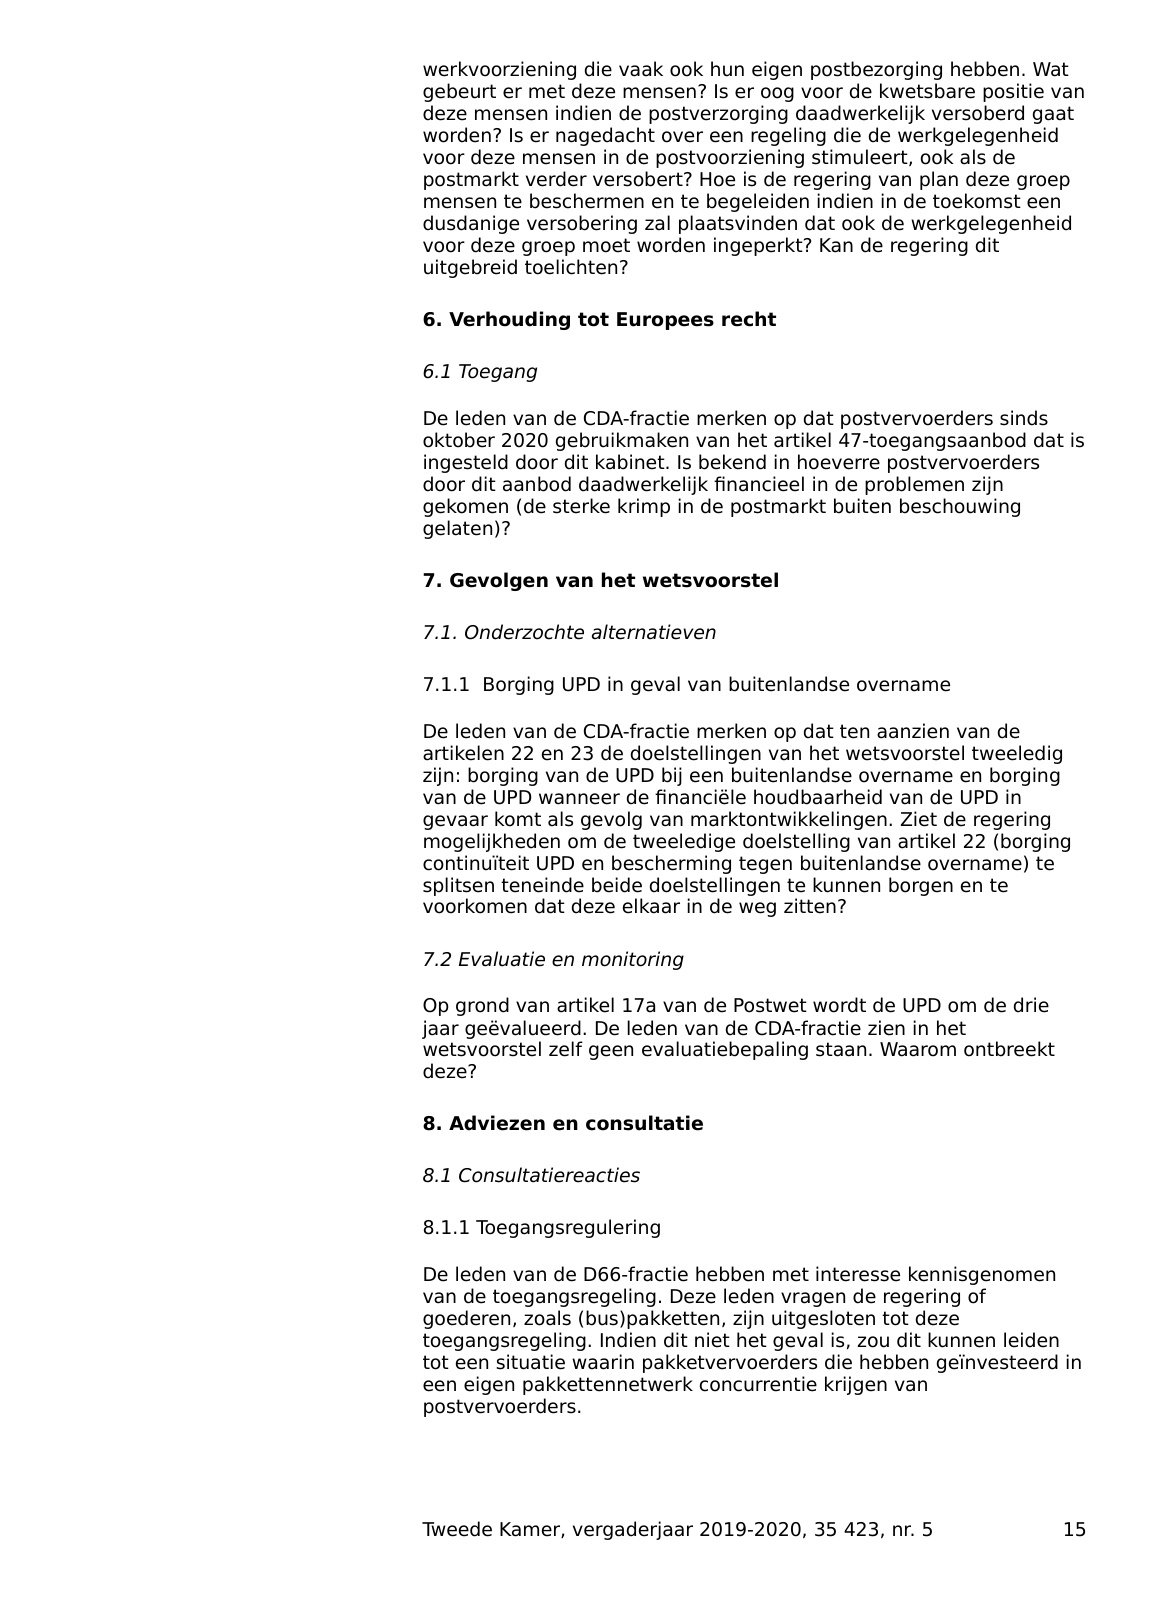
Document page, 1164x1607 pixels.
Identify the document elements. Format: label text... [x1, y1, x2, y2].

subtitle 7.2 Evaluatie en monitoring [422, 948, 1087, 970]
subtitle 6.1 Toegang [422, 361, 1087, 383]
text De leden van de D66-fractie hebben met interesse kennisgenomen van de toegangsregeling. Deze leden vragen de regering of goederen, zoals (bus)pakketten, zijn uitgesloten tot deze toegangsregeling. Indien dit niet het geval is, zou dit kunnen leiden tot een situatie waarin pakketvervoerders die hebben geïnvesteerd in een eigen pakkettennetwerk concurrentie krijgen van postvervoerders. [422, 1264, 1087, 1418]
text Op grond van artikel 17a van de Postwet wordt de UPD om de drie jaar geëvalueerd. De leden van de CDA-fractie zien in het wetsvoorstel zelf geen evaluatiebepaling staan. Waarom ontbreekt deze? [422, 995, 1087, 1083]
subtitle 7. Gevolgen van het wetsvoorstel [422, 570, 1087, 592]
subtitle 8.1.1 Toegangsregulering [422, 1217, 1087, 1239]
subtitle 6. Verhouding tot Europees recht [422, 309, 1087, 331]
text De leden van de CDA-fractie merken op dat postvervoerders sinds oktober 2020 gebruikmaken van het artikel 47-toegangsaanbod dat is ingesteld door dit kabinet. Is bekend in hoeverre postvervoerders door dit aanbod daadwerkelijk financieel in de problemen zijn gekomen (de sterke krimp in de postmarkt buiten beschouwing gelaten)? [422, 408, 1087, 540]
subtitle 8. Adviezen en consultatie [422, 1113, 1087, 1135]
text De leden van de CDA-fractie merken op dat ten aanzien van de artikelen 22 en 23 de doelstellingen van het wetsvoorstel tweeledig zijn: borging van de UPD bij een buitenlandse overname en borging van de UPD wanneer de financiële houdbaarheid van de UPD in gevaar komt als gevolg van marktontwikkelingen. Ziet de regering mogelijkheden om de tweeledige doelstelling van artikel 22 (borging continuïteit UPD en bescherming tegen buitenlandse overname) te splitsen teneinde beide doelstellingen te kunnen borgen en te voorkomen dat deze elkaar in de weg zitten? [422, 721, 1087, 918]
subtitle 7.1.1 Borging UPD in geval van buitenlandse overname [422, 674, 1087, 696]
subtitle 7.1. Onderzochte alternatieven [422, 622, 1087, 644]
text werkvoorziening die vaak ook hun eigen postbezorging hebben. Wat gebeurt er met deze mensen? Is er oog voor de kwetsbare positie van deze mensen indien de postverzorging daadwerkelijk versoberd gaat worden? Is er nagedacht over een regeling die de werkgelegenheid voor deze mensen in de postvoorziening stimuleert, ook als de postmarkt verder versobert? Hoe is de regering van plan deze groep mensen te beschermen en te begeleiden indien in de toekomst een dusdanige versobering zal plaatsvinden dat ook de werkgelegenheid voor deze groep moet worden ingeperkt? Kan de regering dit uitgebreid toelichten? [422, 59, 1087, 279]
subtitle 8.1 Consultatiereacties [422, 1165, 1087, 1187]
